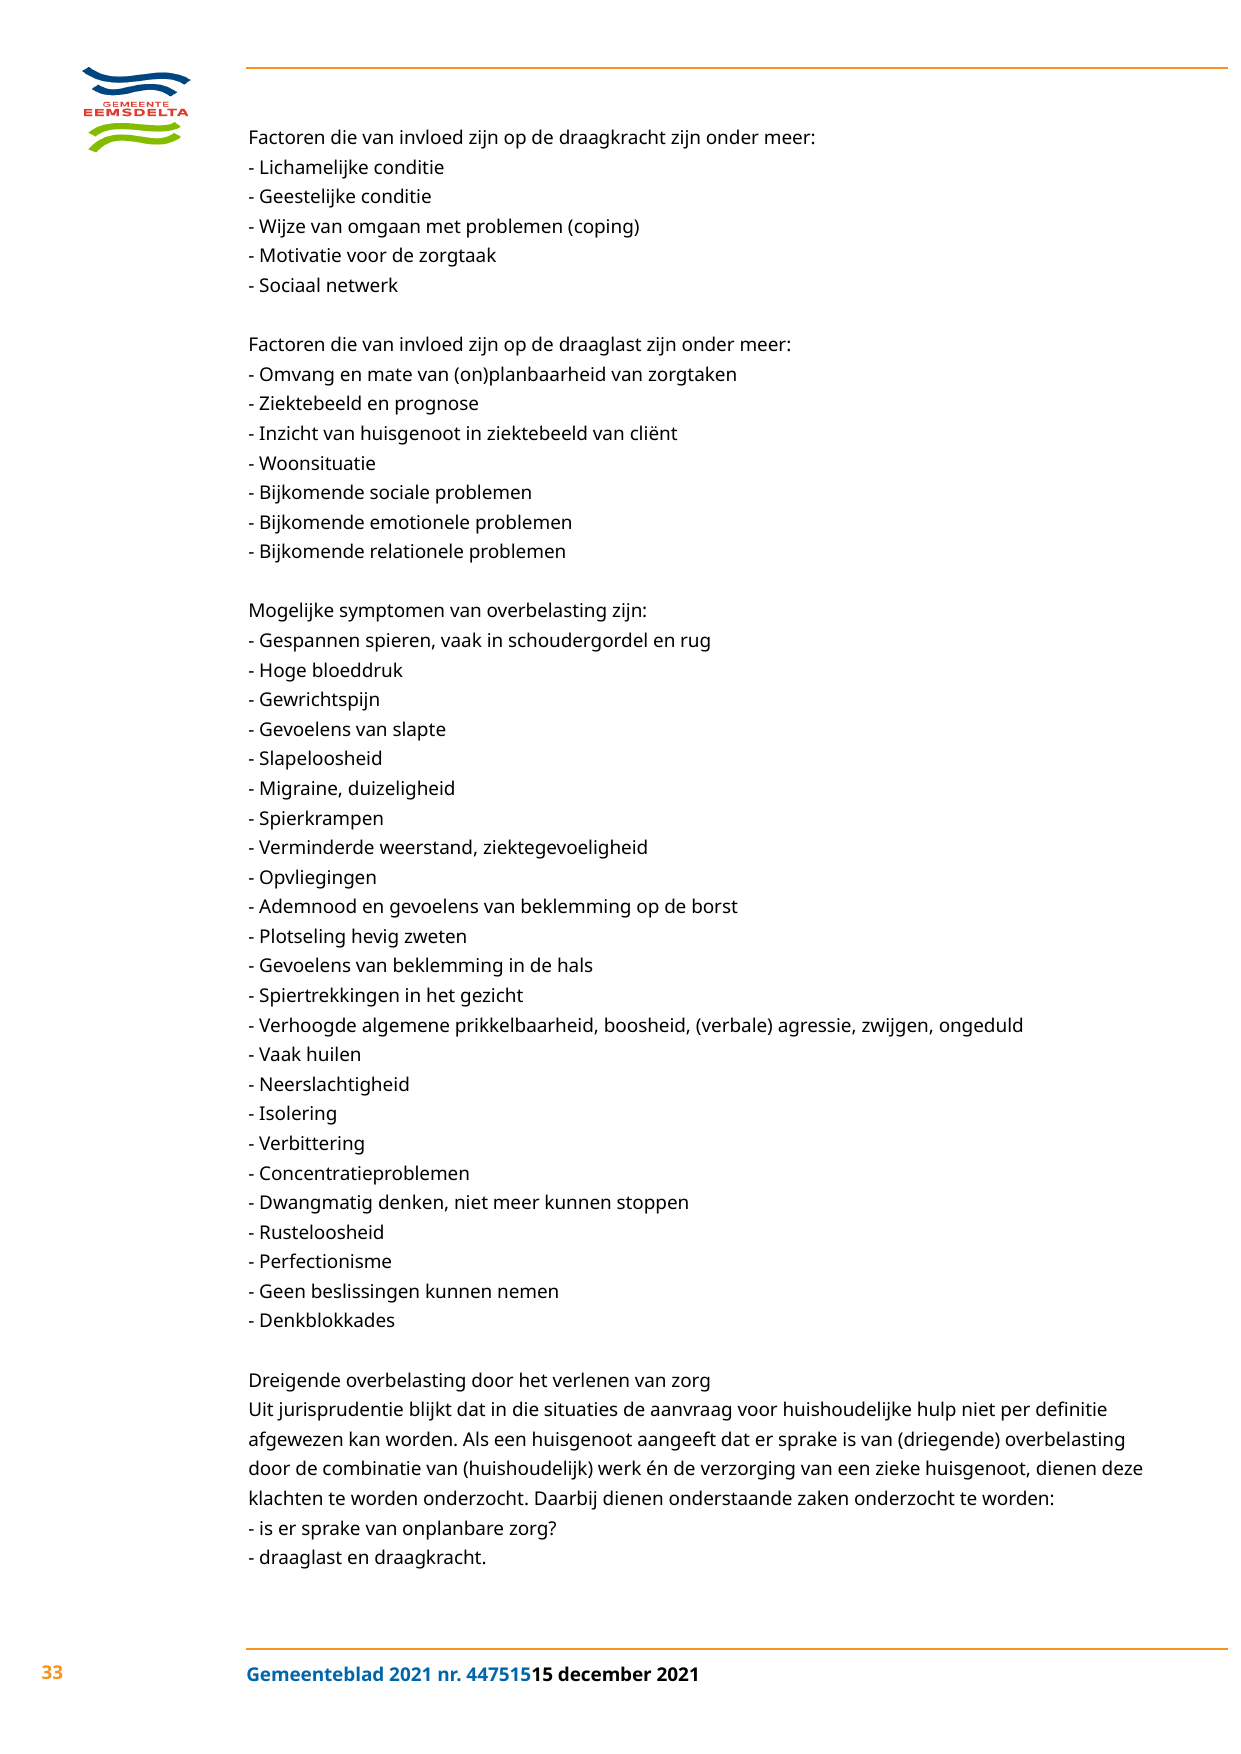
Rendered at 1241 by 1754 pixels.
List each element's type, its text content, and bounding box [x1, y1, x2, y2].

text - Sociaal netwerk [248, 272, 1152, 298]
text Dreigende overbelasting door het verlenen van zorg [248, 1367, 1152, 1393]
text Mogelijke symptomen van overbelasting zijn: [248, 598, 1152, 623]
text - Lichamelijke conditie [248, 154, 1152, 180]
text - Motivatie voor de zorgtaak [248, 243, 1152, 268]
text - Gevoelens van beklemming in de hals [248, 953, 1152, 978]
text - Omvang en mate van (on)planbaarheid van zorgtaken [248, 361, 1152, 387]
text - Isolering [248, 1101, 1152, 1126]
text Factoren die van invloed zijn op de draagkracht zijn onder meer: [248, 124, 1152, 150]
text - Concentratieproblemen [248, 1160, 1152, 1186]
text - Inzicht van huisgenoot in ziektebeeld van cliënt [248, 420, 1152, 446]
text - Ziektebeeld en prognose [248, 391, 1152, 416]
text - Perfectionisme [248, 1248, 1152, 1274]
text - Verbittering [248, 1130, 1152, 1156]
text - Ademnood en gevoelens van beklemming op de borst [248, 893, 1152, 919]
text - Verminderde weerstand, ziektegevoeligheid [248, 834, 1152, 860]
text - Gespannen spieren, vaak in schoudergordel en rug [248, 627, 1152, 653]
text - Verhoogde algemene prikkelbaarheid, boosheid, (verbale) agressie, zwijgen, ongeduld [248, 1012, 1152, 1038]
text - Woonsituatie [248, 450, 1152, 476]
text - Opvliegingen [248, 864, 1152, 890]
text - Neerslachtigheid [248, 1071, 1152, 1097]
text - Bijkomende sociale problemen [248, 479, 1152, 505]
text - draaglast en draagkracht. [248, 1544, 1152, 1570]
text - Geestelijke conditie [248, 183, 1152, 209]
text - Spierkrampen [248, 805, 1152, 831]
text - Vaak huilen [248, 1041, 1152, 1067]
text - Plotseling hevig zweten [248, 923, 1152, 949]
text - Denkblokkades [248, 1308, 1152, 1333]
text - Geen beslissingen kunnen nemen [248, 1278, 1152, 1304]
text - Gewrichtspijn [248, 686, 1152, 712]
text - Wijze van omgaan met problemen (coping) [248, 213, 1152, 239]
text - is er sprake van onplanbare zorg? [248, 1515, 1152, 1541]
text - Rusteloosheid [248, 1219, 1152, 1245]
text - Slapeloosheid [248, 746, 1152, 771]
text Factoren die van invloed zijn op de draaglast zijn onder meer: [248, 331, 1152, 357]
text - Gevoelens van slapte [248, 716, 1152, 742]
text - Bijkomende relationele problemen [248, 538, 1152, 564]
text - Dwangmatig denken, niet meer kunnen stoppen [248, 1189, 1152, 1215]
text Uit jurisprudentie blijkt dat in die situaties de aanvraag voor huishoudelijke hulp niet per definitie afgewezen kan worden. Als een huisgenoot aangeeft dat er sprake is van (driegende) overbelasting door de combinatie van (huishoudelijk) werk én de verzorging van een zieke huisgenoot, dienen deze klachten te worden onderzocht. Daarbij dienen onderstaande zaken onderzocht te worden: [248, 1396, 1152, 1511]
text - Spiertrekkingen in het gezicht [248, 982, 1152, 1008]
text - Bijkomende emotionele problemen [248, 509, 1152, 535]
picture [41, 47, 231, 172]
text - Hoge bloeddruk [248, 657, 1152, 683]
text - Migraine, duizeligheid [248, 775, 1152, 801]
